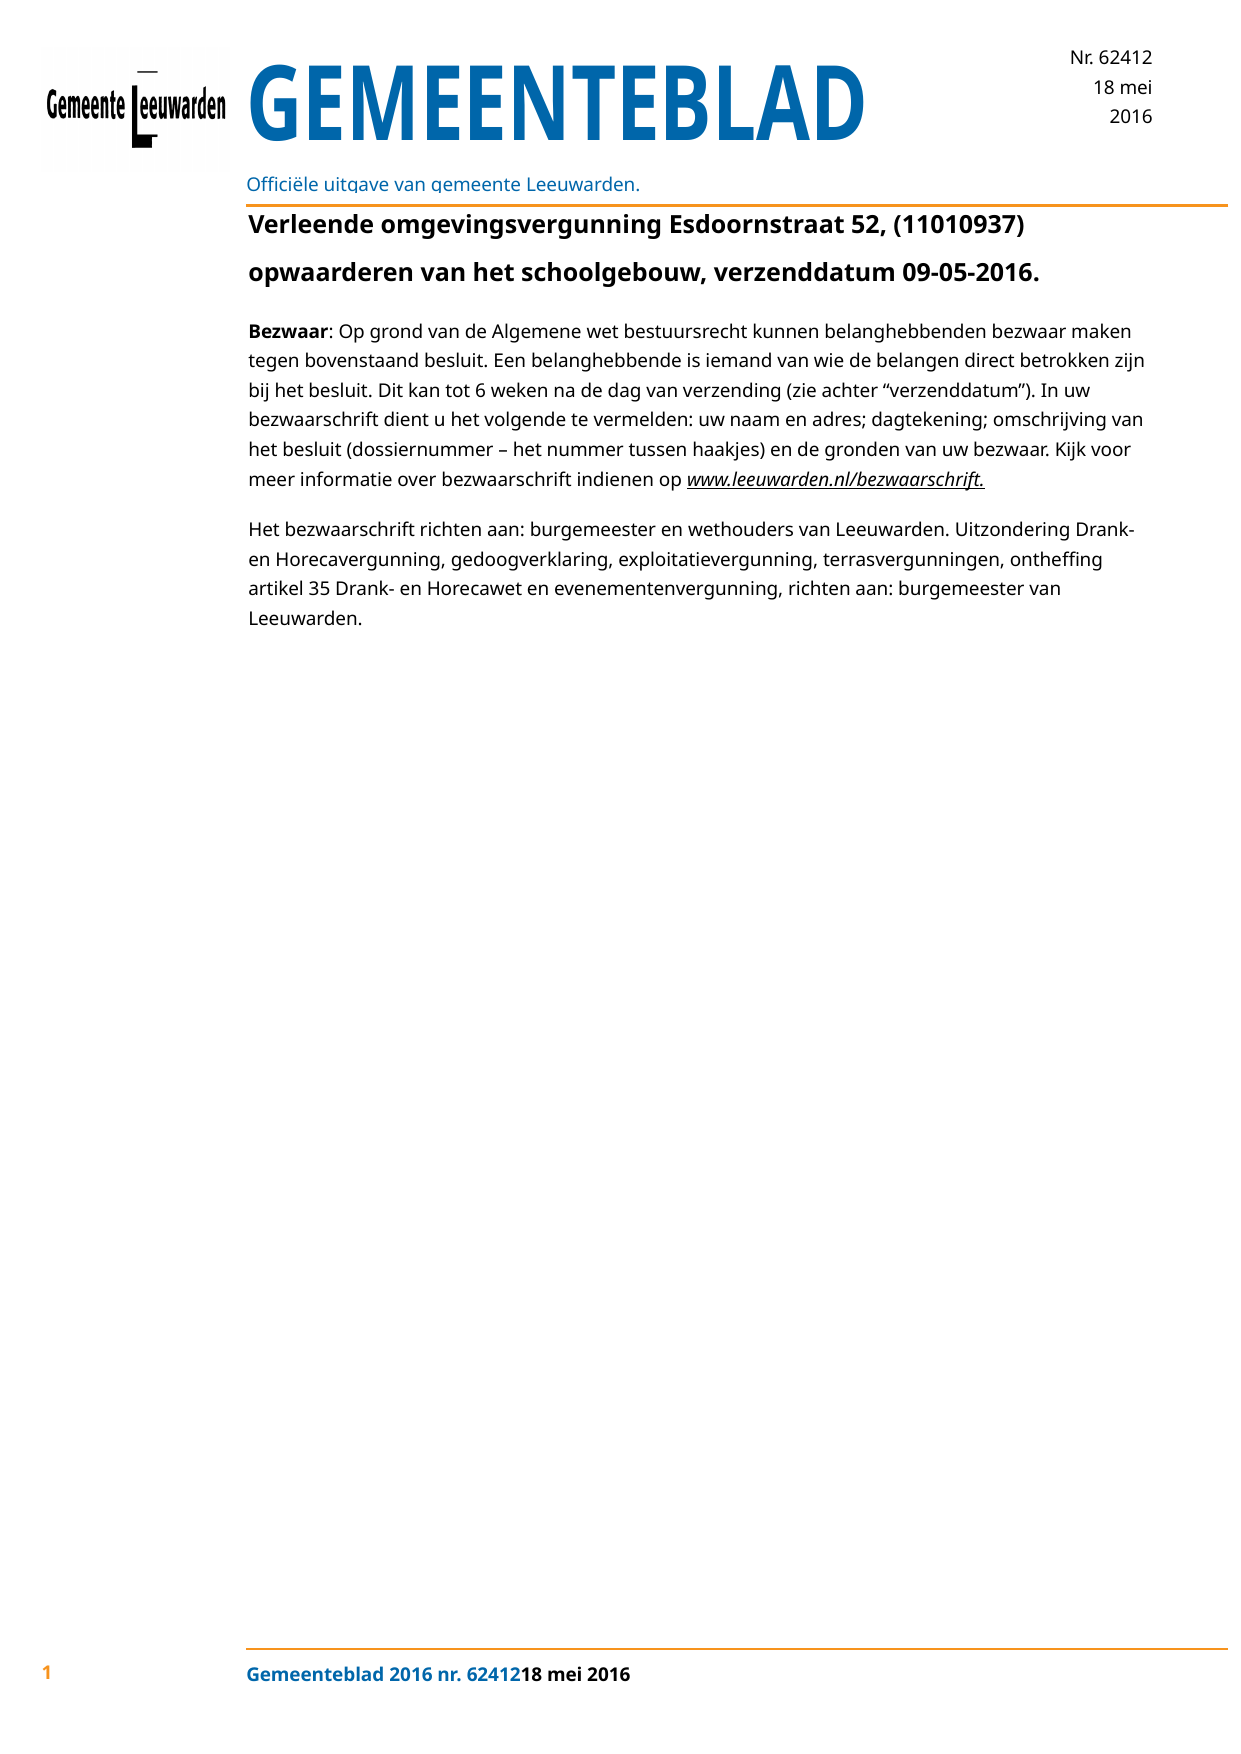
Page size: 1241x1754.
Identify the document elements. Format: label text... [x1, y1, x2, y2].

text Het bezwaarschrift richten aan: burgemeester en wethouders van Leeuwarden. Uitzondering Drank- en Horecavergunning, gedoogverklaring, exploitatievergunning, terrasvergunningen, ontheffing artikel 35 Drank- en Horecawet en evenementenvergunning, richten aan: burgemeester van Leeuwarden. [248, 516, 1152, 631]
text Bezwaar: Op grond van de Algemene wet bestuursrecht kunnen belanghebbenden bezwaar maken tegen bovenstaand besluit. Een belanghebbende is iemand van wie de belangen direct betrokken zijn bij het besluit. Dit kan tot 6 weken na de dag van verzending (zie achter “verzenddatum”). In uw bezwaarschrift dient u het volgende te vermelden: uw naam en adres; dagtekening; omschrijving van het besluit (dossiernummer – het nummer tussen haakjes) en de gronden van uw bezwaar. Kijk voor meer informatie over bezwaarschrift indienen op www.leeuwarden.nl/bezwaarschrift. [248, 318, 1152, 492]
text Verleende omgevingsvergunning Esdoornstraat 52, (11010937) opwaarderen van het schoolgebouw, verzenddatum 09-05-2016. [248, 207, 1152, 288]
picture [41, 47, 231, 172]
